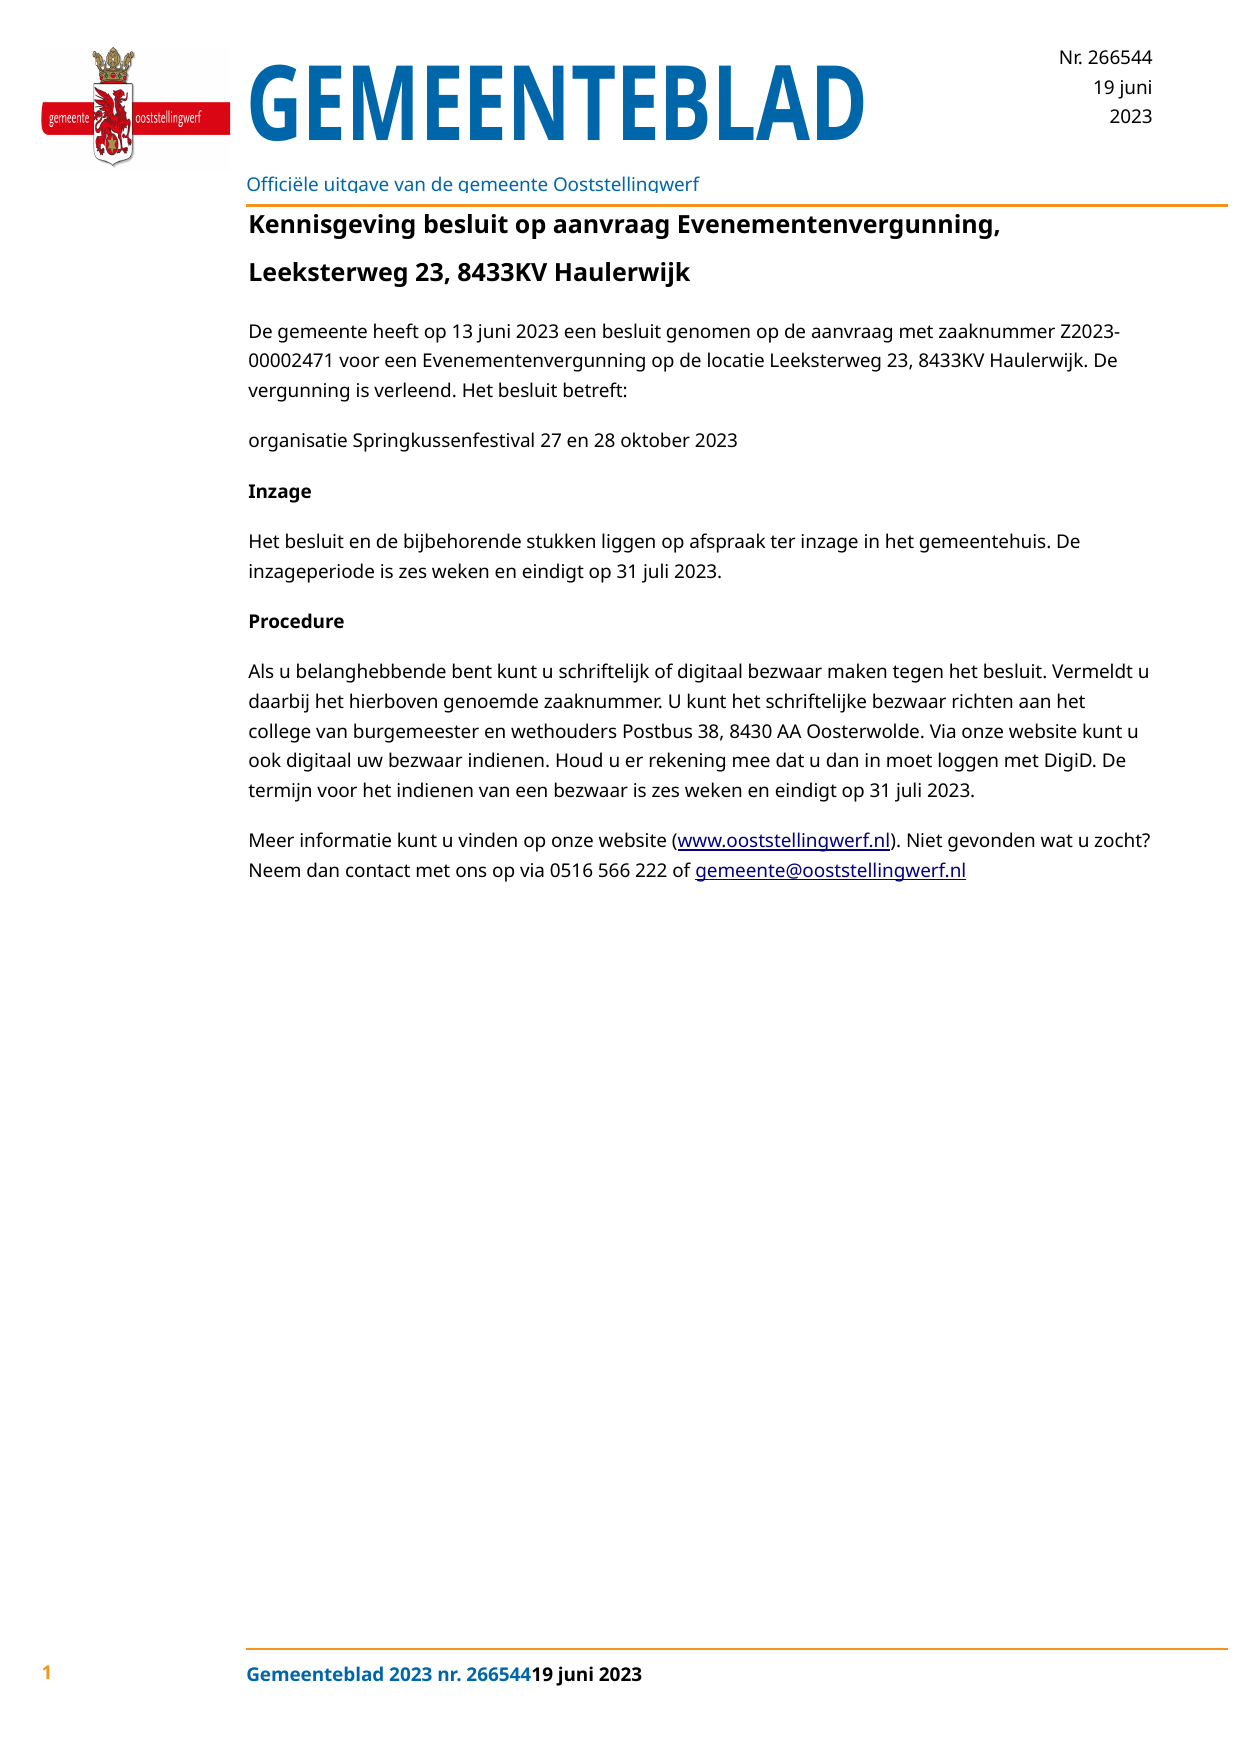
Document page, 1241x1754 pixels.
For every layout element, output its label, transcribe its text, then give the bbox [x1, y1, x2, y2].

text Inzage [248, 478, 1152, 504]
text Kennisgeving besluit op aanvraag Evenementenvergunning, Leeksterweg 23, 8433KV Haulerwijk [248, 207, 1152, 288]
text Meer informatie kunt u vinden op onze website (www.ooststellingwerf.nl). Niet gevonden wat u zocht? Neem dan contact met ons op via 0516 566 222 of gemeente@ooststellingwerf.nl [248, 827, 1152, 883]
text De gemeente heeft op 13 juni 2023 een besluit genomen op de aanvraag met zaaknummer Z2023-00002471 voor een Evenementenvergunning op de locatie Leeksterweg 23, 8433KV Haulerwijk. De vergunning is verleend. Het besluit betreft: [248, 318, 1152, 403]
text Het besluit en de bijbehorende stukken liggen op afspraak ter inzage in het gemeentehuis. De inzageperiode is zes weken en eindigt op 31 juli 2023. [248, 528, 1152, 584]
text organisatie Springkussenfestival 27 en 28 oktober 2023 [248, 427, 1152, 453]
text Procedure [248, 608, 1152, 634]
text Als u belanghebbende bent kunt u schriftelijk of digitaal bezwaar maken tegen het besluit. Vermeldt u daarbij het hierboven genoemde zaaknummer. U kunt het schriftelijke bezwaar richten aan het college van burgemeester en wethouders Postbus 38, 8430 AA Oosterwolde. Via onze website kunt u ook digitaal uw bezwaar indienen. Houd u er rekening mee dat u dan in moet loggen met DigiD. De termijn voor het indienen van een bezwaar is zes weken en eindigt op 31 juli 2023. [248, 659, 1152, 803]
picture [41, 47, 231, 172]
